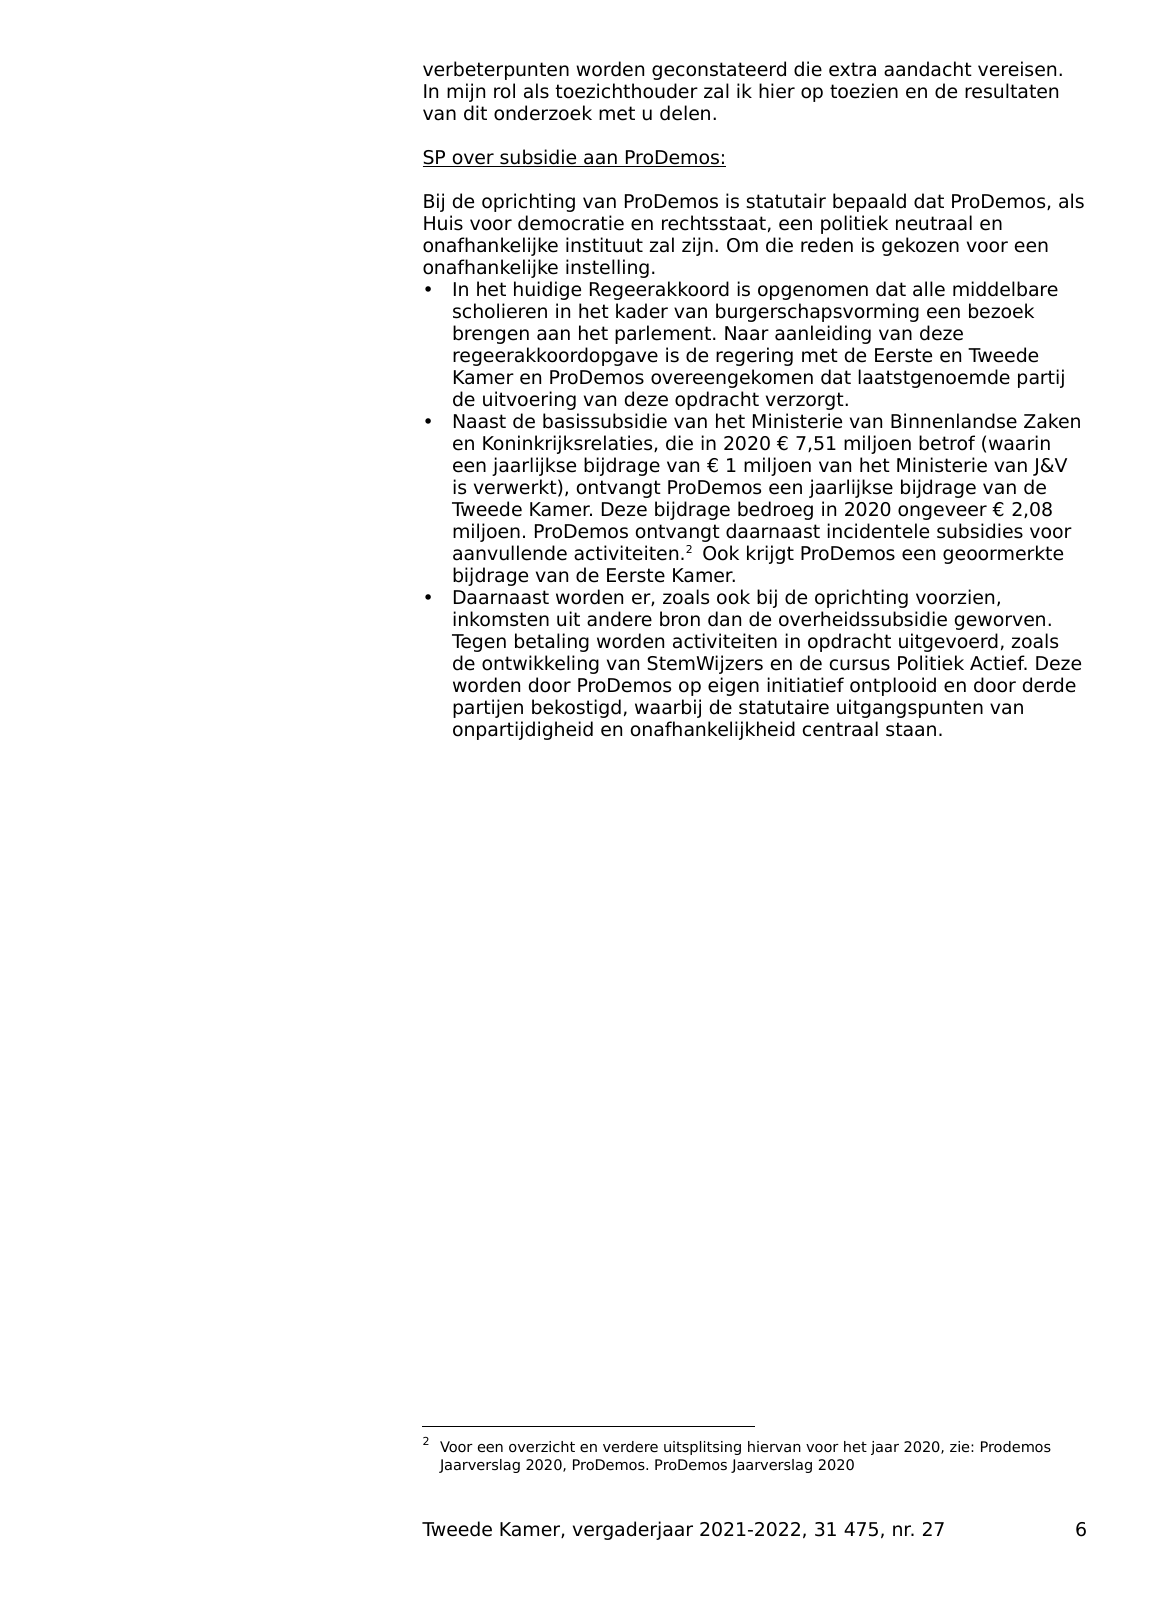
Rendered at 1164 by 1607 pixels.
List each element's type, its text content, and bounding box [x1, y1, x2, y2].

text Bij de oprichting van ProDemos is statutair bepaald dat ProDemos, als Huis voor democratie en rechtsstaat, een politiek neutraal en onafhankelijke instituut zal zijn. Om die reden is gekozen voor een onafhankelijke instelling. [422, 191, 1087, 279]
text Voor een overzicht en verdere uitsplitsing hiervan voor het jaar 2020, zie: Prodemos Jaarverslag 2020, ProDemos. ProDemos Jaarverslag 2020 [422, 1435, 1087, 1474]
text • Daarnaast worden er, zoals ook bij de oprichting voorzien, inkomsten uit andere bron dan de overheidssubsidie geworven. Tegen betaling worden activiteiten in opdracht uitgevoerd, zoals de ontwikkeling van StemWijzers en de cursus Politiek Actief. Deze worden door ProDemos op eigen initiatief ontplooid en door derde partijen bekostigd, waarbij de statutaire uitgangspunten van onpartijdigheid en onafhankelijkheid centraal staan. [422, 587, 1087, 741]
text verbeterpunten worden geconstateerd die extra aandacht vereisen. In mijn rol als toezichthouder zal ik hier op toezien en de resultaten van dit onderzoek met u delen. [422, 59, 1087, 125]
text • In het huidige Regeerakkoord is opgenomen dat alle middelbare scholieren in het kader van burgerschapsvorming een bezoek brengen aan het parlement. Naar aanleiding van deze regeerakkoordopgave is de regering met de Eerste en Tweede Kamer en ProDemos overeengekomen dat laatstgenoemde partij de uitvoering van deze opdracht verzorgt. [422, 279, 1087, 411]
subtitle SP over subsidie aan ProDemos: [422, 147, 1087, 169]
text • Naast de basissubsidie van het Ministerie van Binnenlandse Zaken en Koninkrijksrelaties, die in 2020 € 7,51 miljoen betrof (waarin een jaarlijkse bijdrage van € 1 miljoen van het Ministerie van J&V is verwerkt), ontvangt ProDemos een jaarlijkse bijdrage van de Tweede Kamer. Deze bijdrage bedroeg in 2020 ongeveer € 2,08 miljoen. ProDemos ontvangt daarnaast incidentele subsidies voor aanvullende activiteiten. Ook krijgt ProDemos een geoormerkte bijdrage van de Eerste Kamer. [422, 411, 1087, 587]
